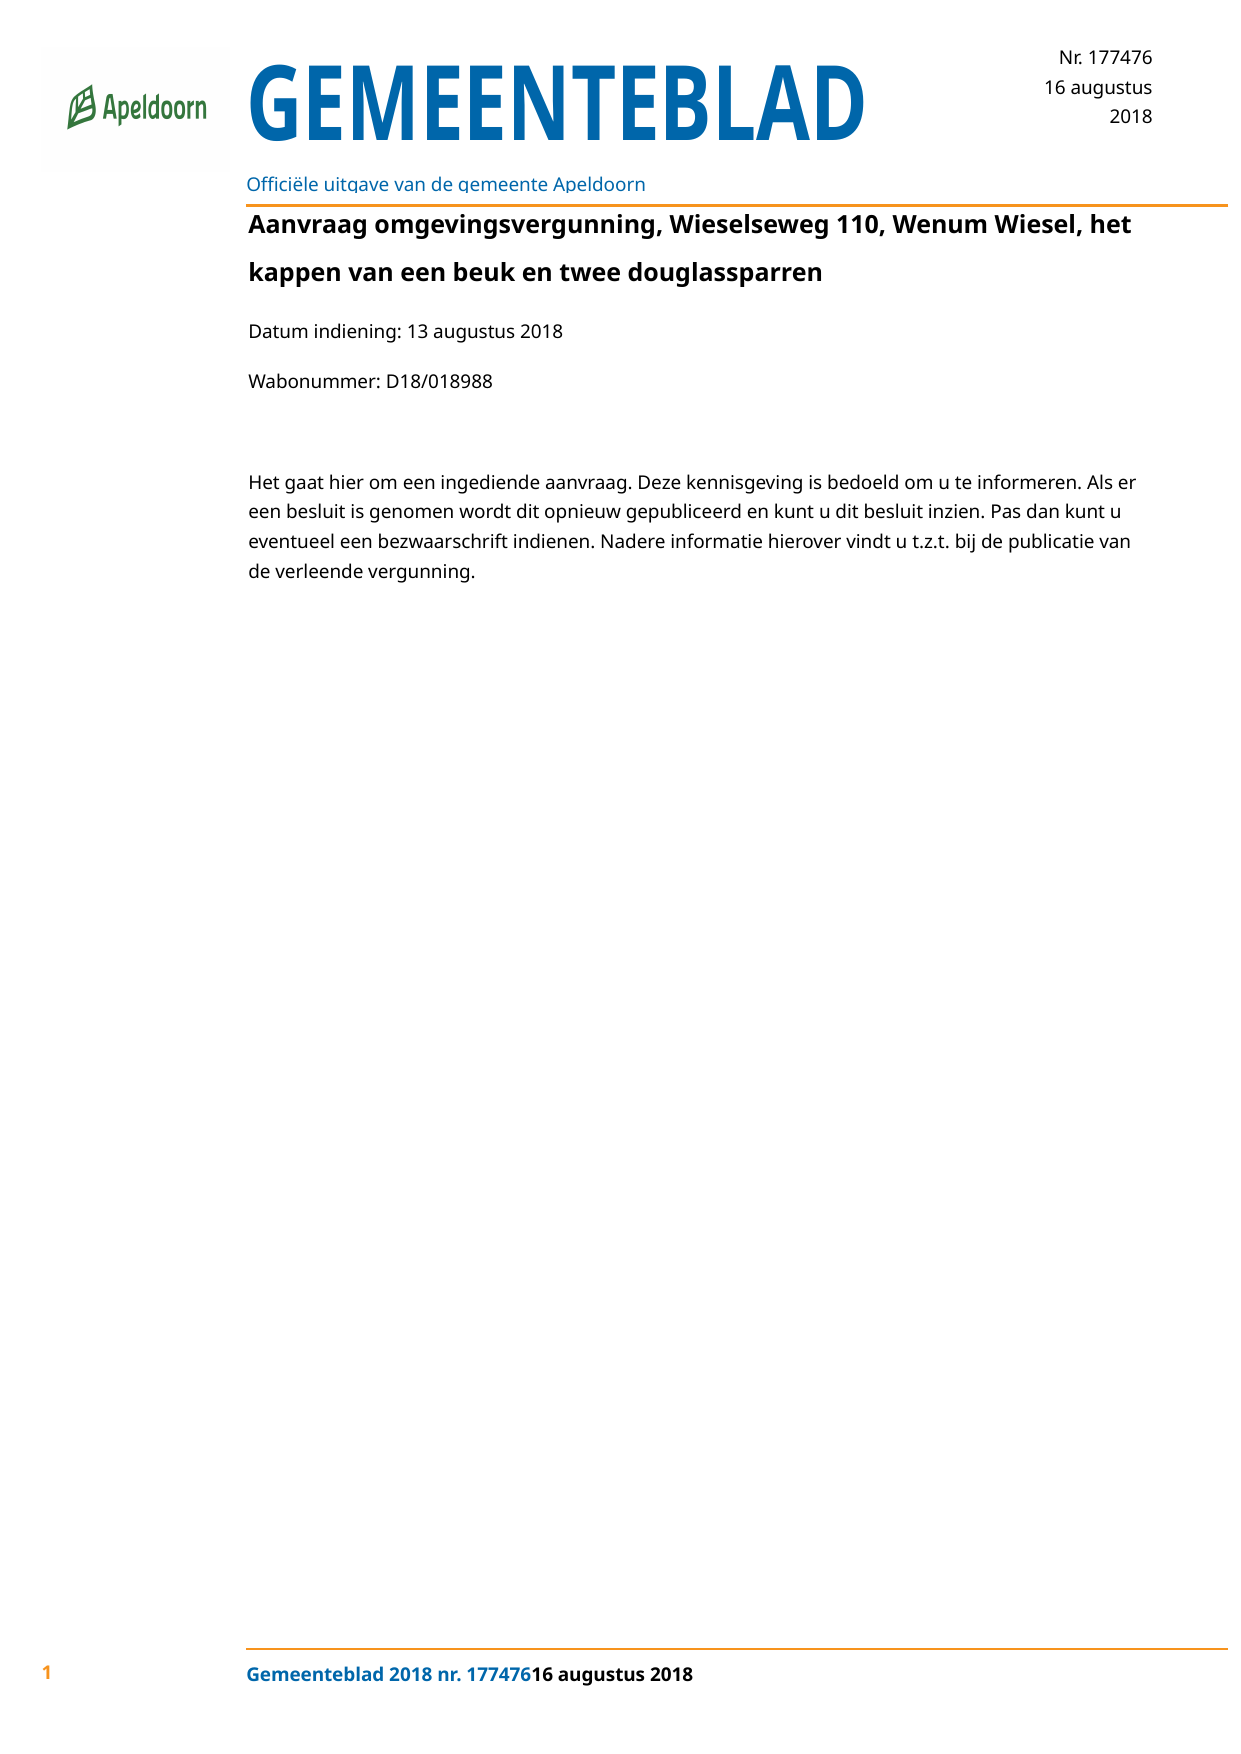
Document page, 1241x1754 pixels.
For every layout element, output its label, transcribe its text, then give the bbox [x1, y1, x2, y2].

text Datum indiening: 13 augustus 2018 [248, 318, 1152, 344]
picture [41, 47, 231, 172]
text Aanvraag omgevingsvergunning, Wieselseweg 110, Wenum Wiesel, het kappen van een beuk en twee douglassparren [248, 207, 1152, 288]
text Wabonummer: D18/018988 [248, 368, 1152, 394]
text Het gaat hier om een ingediende aanvraag. Deze kennisgeving is bedoeld om u te informeren. Als er een besluit is genomen wordt dit opnieuw gepubliceerd en kunt u dit besluit inzien. Pas dan kunt u eventueel een bezwaarschrift indienen. Nadere informatie hierover vindt u t.z.t. bij de publicatie van de verleende vergunning. [248, 469, 1152, 584]
